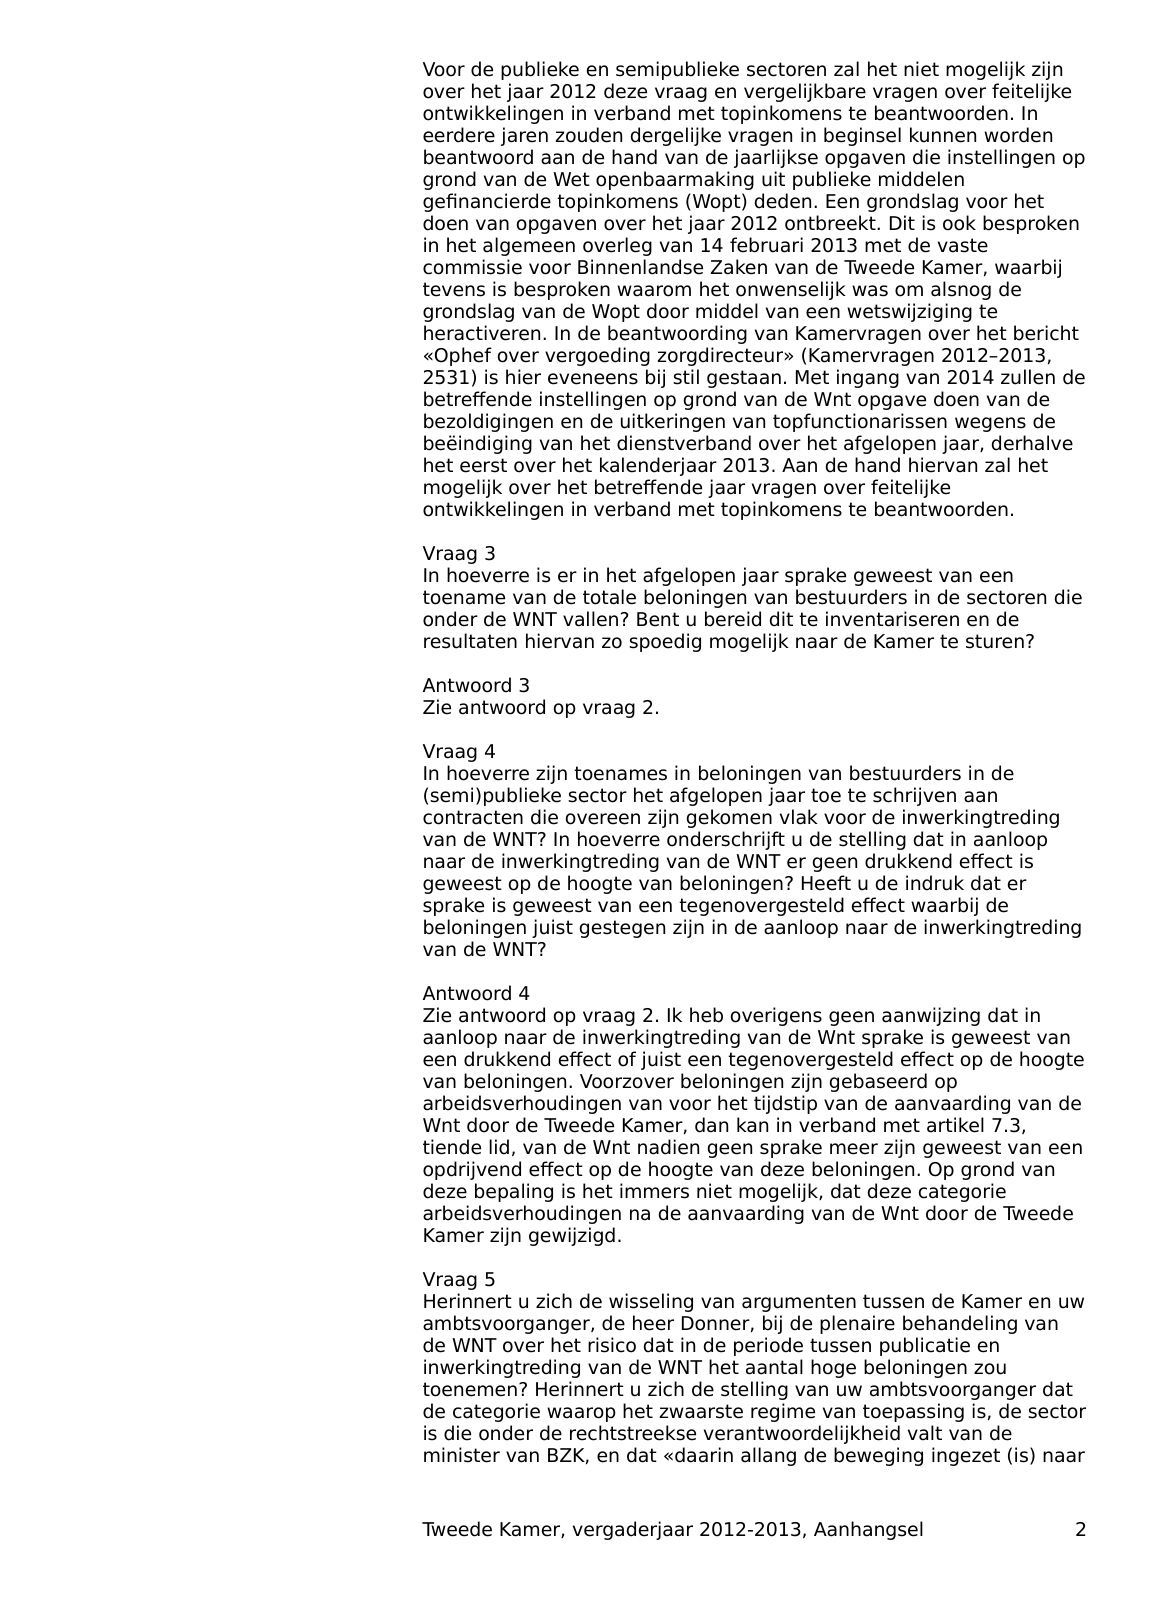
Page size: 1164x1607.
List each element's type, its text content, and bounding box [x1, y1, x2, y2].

text Vraag 4 [422, 741, 1087, 763]
text In hoeverre is er in het afgelopen jaar sprake geweest van een toename van de totale beloningen van bestuurders in de sectoren die onder de WNT vallen? Bent u bereid dit te inventariseren en de resultaten hiervan zo spoedig mogelijk naar de Kamer te sturen? [422, 565, 1087, 653]
text Herinnert u zich de wisseling van argumenten tussen de Kamer en uw ambtsvoorganger, de heer Donner, bij de plenaire behandeling van de WNT over het risico dat in de periode tussen publicatie en inwerkingtreding van de WNT het aantal hoge beloningen zou toenemen? Herinnert u zich de stelling van uw ambtsvoorganger dat de categorie waarop het zwaarste regime van toepassing is, de sector is die onder de rechtstreekse verantwoordelijkheid valt van de minister van BZK, en dat «daarin allang de beweging ingezet (is) naar [422, 1291, 1087, 1467]
text Antwoord 3 [422, 675, 1087, 697]
text Antwoord 4 [422, 983, 1087, 1005]
text Voor de publieke en semipublieke sectoren zal het niet mogelijk zijn over het jaar 2012 deze vraag en vergelijkbare vragen over feitelijke ontwikkelingen in verband met topinkomens te beantwoorden. In eerdere jaren zouden dergelijke vragen in beginsel kunnen worden beantwoord aan de hand van de jaarlijkse opgaven die instellingen op grond van de Wet openbaarmaking uit publieke middelen gefinancierde topinkomens (Wopt) deden. Een grondslag voor het doen van opgaven over het jaar 2012 ontbreekt. Dit is ook besproken in het algemeen overleg van 14 februari 2013 met de vaste commissie voor Binnenlandse Zaken van de Tweede Kamer, waarbij tevens is besproken waarom het onwenselijk was om alsnog de grondslag van de Wopt door middel van een wetswijziging te heractiveren. In de beantwoording van Kamervragen over het bericht «Ophef over vergoeding zorgdirecteur» (Kamervragen 2012–2013, 2531) is hier eveneens bij stil gestaan. Met ingang van 2014 zullen de betreffende instellingen op grond van de Wnt opgave doen van de bezoldigingen en de uitkeringen van topfunctionarissen wegens de beëindiging van het dienstverband over het afgelopen jaar, derhalve het eerst over het kalenderjaar 2013. Aan de hand hiervan zal het mogelijk over het betreffende jaar vragen over feitelijke ontwikkelingen in verband met topinkomens te beantwoorden. [422, 59, 1087, 521]
text Vraag 3 [422, 543, 1087, 565]
text In hoeverre zijn toenames in beloningen van bestuurders in de (semi)publieke sector het afgelopen jaar toe te schrijven aan contracten die overeen zijn gekomen vlak voor de inwerkingtreding van de WNT? In hoeverre onderschrijft u de stelling dat in aanloop naar de inwerkingtreding van de WNT er geen drukkend effect is geweest op de hoogte van beloningen? Heeft u de indruk dat er sprake is geweest van een tegenovergesteld effect waarbij de beloningen juist gestegen zijn in de aanloop naar de inwerkingtreding van de WNT? [422, 763, 1087, 961]
text Vraag 5 [422, 1269, 1087, 1291]
text Zie antwoord op vraag 2. Ik heb overigens geen aanwijzing dat in aanloop naar de inwerkingtreding van de Wnt sprake is geweest van een drukkend effect of juist een tegenovergesteld effect op de hoogte van beloningen. Voorzover beloningen zijn gebaseerd op arbeidsverhoudingen van voor het tijdstip van de aanvaarding van de Wnt door de Tweede Kamer, dan kan in verband met artikel 7.3, tiende lid, van de Wnt nadien geen sprake meer zijn geweest van een opdrijvend effect op de hoogte van deze beloningen. Op grond van deze bepaling is het immers niet mogelijk, dat deze categorie arbeidsverhoudingen na de aanvaarding van de Wnt door de Tweede Kamer zijn gewijzigd. [422, 1005, 1087, 1247]
text Zie antwoord op vraag 2. [422, 697, 1087, 719]
